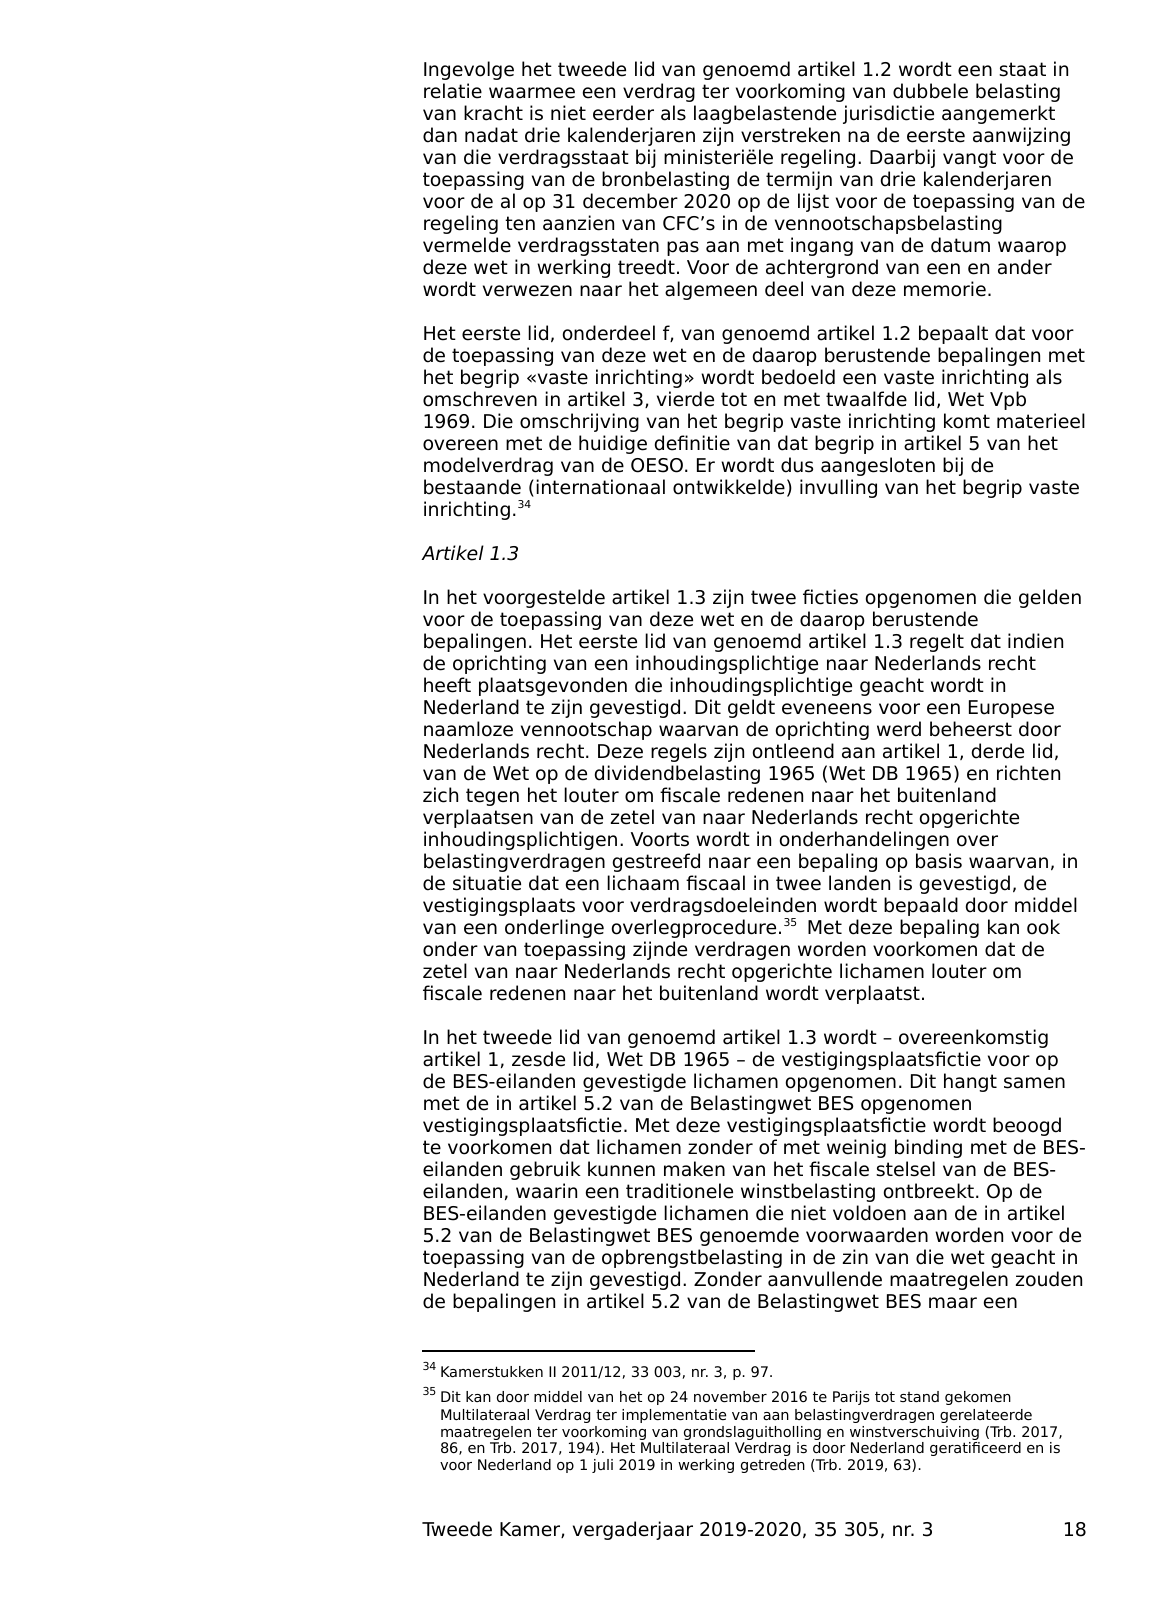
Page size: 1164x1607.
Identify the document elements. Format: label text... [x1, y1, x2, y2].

text In het tweede lid van genoemd artikel 1.3 wordt – overeenkomstig artikel 1, zesde lid, Wet DB 1965 – de vestigingsplaatsfictie voor op de BES-eilanden gevestigde lichamen opgenomen. Dit hangt samen met de in artikel 5.2 van de Belastingwet BES opgenomen vestigingsplaatsfictie. Met deze vestigingsplaatsfictie wordt beoogd te voorkomen dat lichamen zonder of met weinig binding met de BES-eilanden gebruik kunnen maken van het fiscale stelsel van de BES-eilanden, waarin een traditionele winstbelasting ontbreekt. Op de BES-eilanden gevestigde lichamen die niet voldoen aan de in artikel 5.2 van de Belastingwet BES genoemde voorwaarden worden voor de toepassing van de opbrengstbelasting in de zin van die wet geacht in Nederland te zijn gevestigd. Zonder aanvullende maatregelen zouden de bepalingen in artikel 5.2 van de Belastingwet BES maar een [422, 1027, 1087, 1313]
text Het eerste lid, onderdeel f, van genoemd artikel 1.2 bepaalt dat voor de toepassing van deze wet en de daarop berustende bepalingen met het begrip «vaste inrichting» wordt bedoeld een vaste inrichting als omschreven in artikel 3, vierde tot en met twaalfde lid, Wet Vpb 1969. Die omschrijving van het begrip vaste inrichting komt materieel overeen met de huidige definitie van dat begrip in artikel 5 van het modelverdrag van de OESO. Er wordt dus aangesloten bij de bestaande (internationaal ontwikkelde) invulling van het begrip vaste inrichting. [422, 323, 1087, 521]
text In het voorgestelde artikel 1.3 zijn twee ficties opgenomen die gelden voor de toepassing van deze wet en de daarop berustende bepalingen. Het eerste lid van genoemd artikel 1.3 regelt dat indien de oprichting van een inhoudingsplichtige naar Nederlands recht heeft plaatsgevonden die inhoudingsplichtige geacht wordt in Nederland te zijn gevestigd. Dit geldt eveneens voor een Europese naamloze vennootschap waarvan de oprichting werd beheerst door Nederlands recht. Deze regels zijn ontleend aan artikel 1, derde lid, van de Wet op de dividendbelasting 1965 (Wet DB 1965) en richten zich tegen het louter om fiscale redenen naar het buitenland verplaatsen van de zetel van naar Nederlands recht opgerichte inhoudingsplichtigen. Voorts wordt in onderhandelingen over belastingverdragen gestreefd naar een bepaling op basis waarvan, in de situatie dat een lichaam fiscaal in twee landen is gevestigd, de vestigingsplaats voor verdragsdoeleinden wordt bepaald door middel van een onderlinge overlegprocedure. Met deze bepaling kan ook onder van toepassing zijnde verdragen worden voorkomen dat de zetel van naar Nederlands recht opgerichte lichamen louter om fiscale redenen naar het buitenland wordt verplaatst. [422, 587, 1087, 1005]
subtitle Artikel 1.3 [422, 543, 1087, 565]
text Dit kan door middel van het op 24 november 2016 te Parijs tot stand gekomen Multilateraal Verdrag ter implementatie van aan belastingverdragen gerelateerde maatregelen ter voorkoming van grondslaguitholling en winstverschuiving (Trb. 2017, 86, en Trb. 2017, 194). Het Multilateraal Verdrag is door Nederland geratificeerd en is voor Nederland op 1 juli 2019 in werking getreden (Trb. 2019, 63). [422, 1385, 1087, 1474]
text Ingevolge het tweede lid van genoemd artikel 1.2 wordt een staat in relatie waarmee een verdrag ter voorkoming van dubbele belasting van kracht is niet eerder als laagbelastende jurisdictie aangemerkt dan nadat drie kalenderjaren zijn verstreken na de eerste aanwijzing van die verdragsstaat bij ministeriële regeling. Daarbij vangt voor de toepassing van de bronbelasting de termijn van drie kalenderjaren voor de al op 31 december 2020 op de lijst voor de toepassing van de regeling ten aanzien van CFC’s in de vennootschapsbelasting vermelde verdragsstaten pas aan met ingang van de datum waarop deze wet in werking treedt. Voor de achtergrond van een en ander wordt verwezen naar het algemeen deel van deze memorie. [422, 59, 1087, 301]
text Kamerstukken II 2011/12, 33 003, nr. 3, p. 97. [422, 1360, 1087, 1382]
